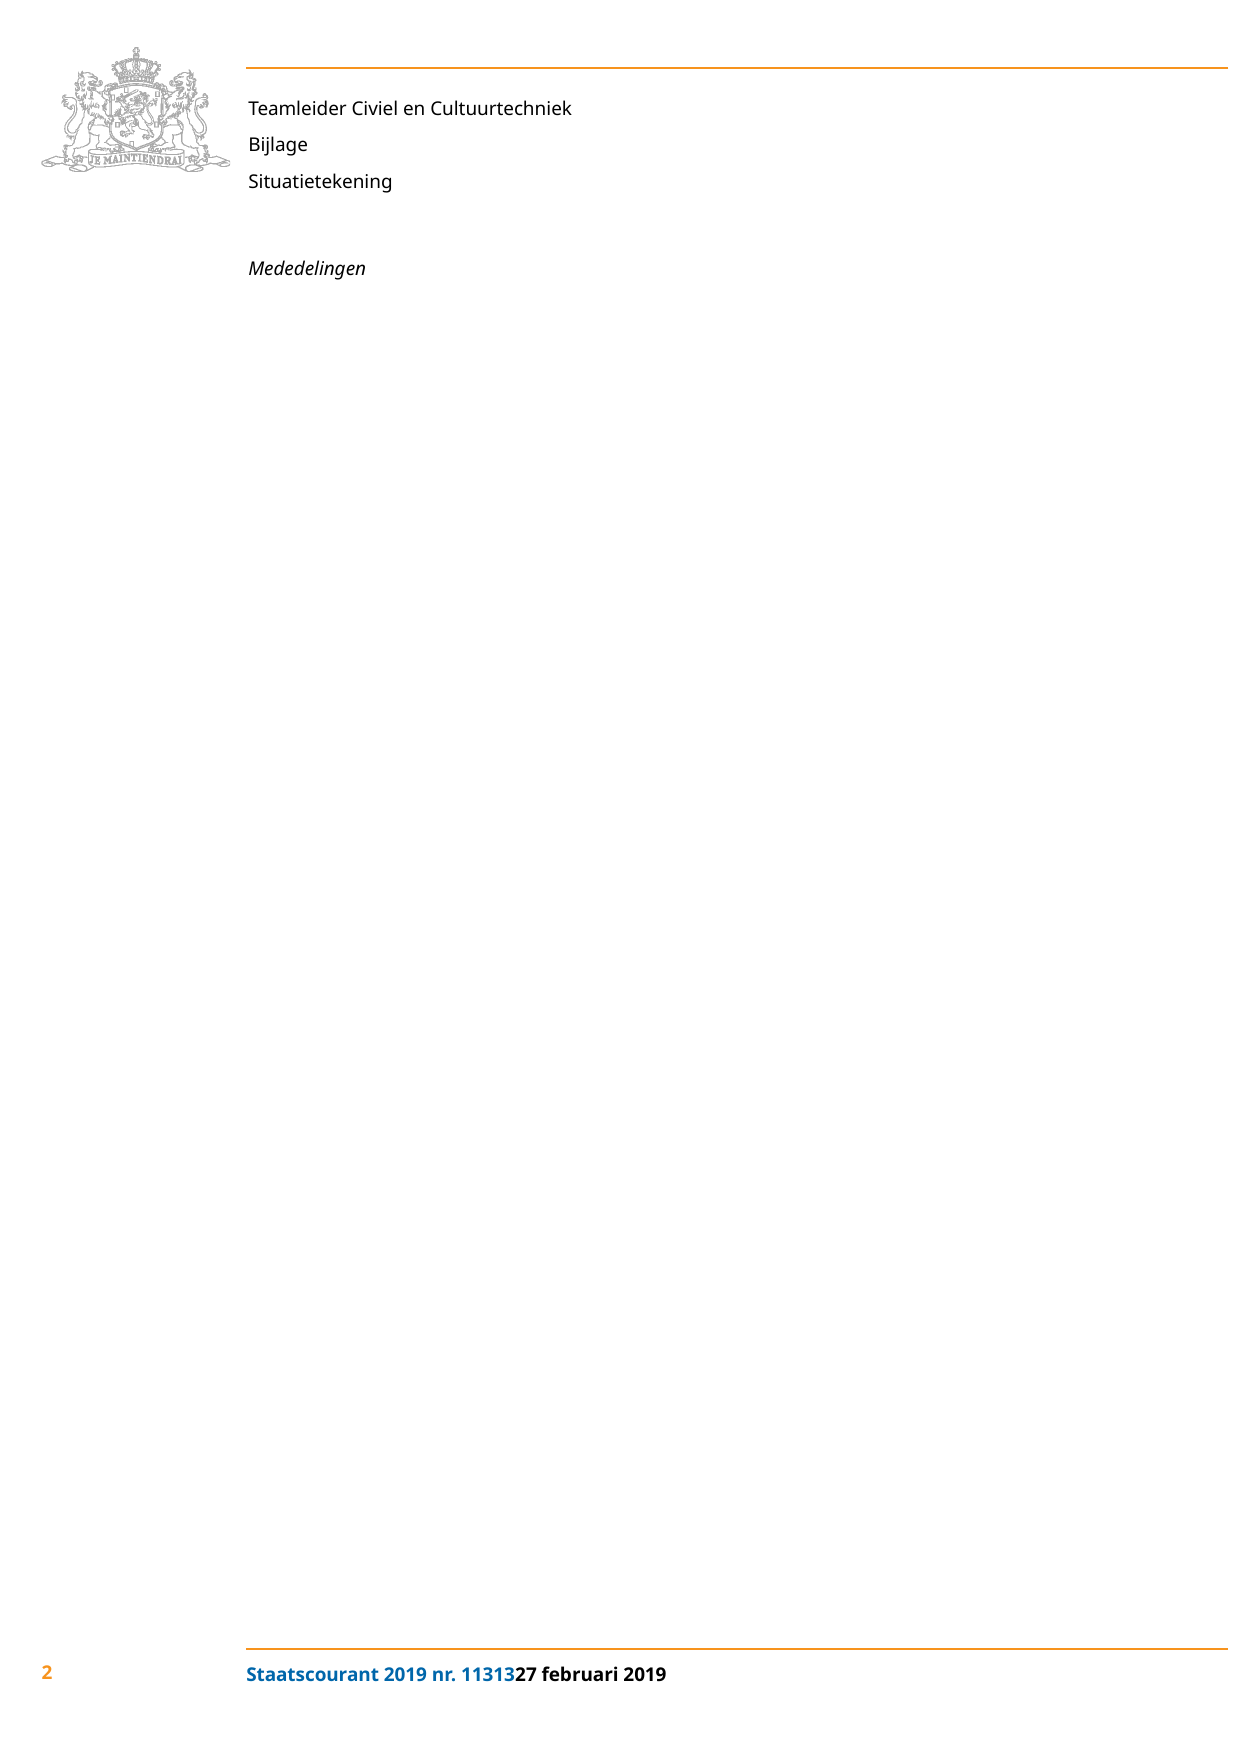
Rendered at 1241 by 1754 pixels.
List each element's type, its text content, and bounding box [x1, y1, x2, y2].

text Bijlage [248, 131, 1152, 157]
text Situatietekening [248, 168, 1152, 194]
text Mededelingen [248, 256, 1152, 281]
picture [41, 47, 231, 172]
text Teamleider Civiel en Cultuurtechniek [248, 95, 1152, 121]
